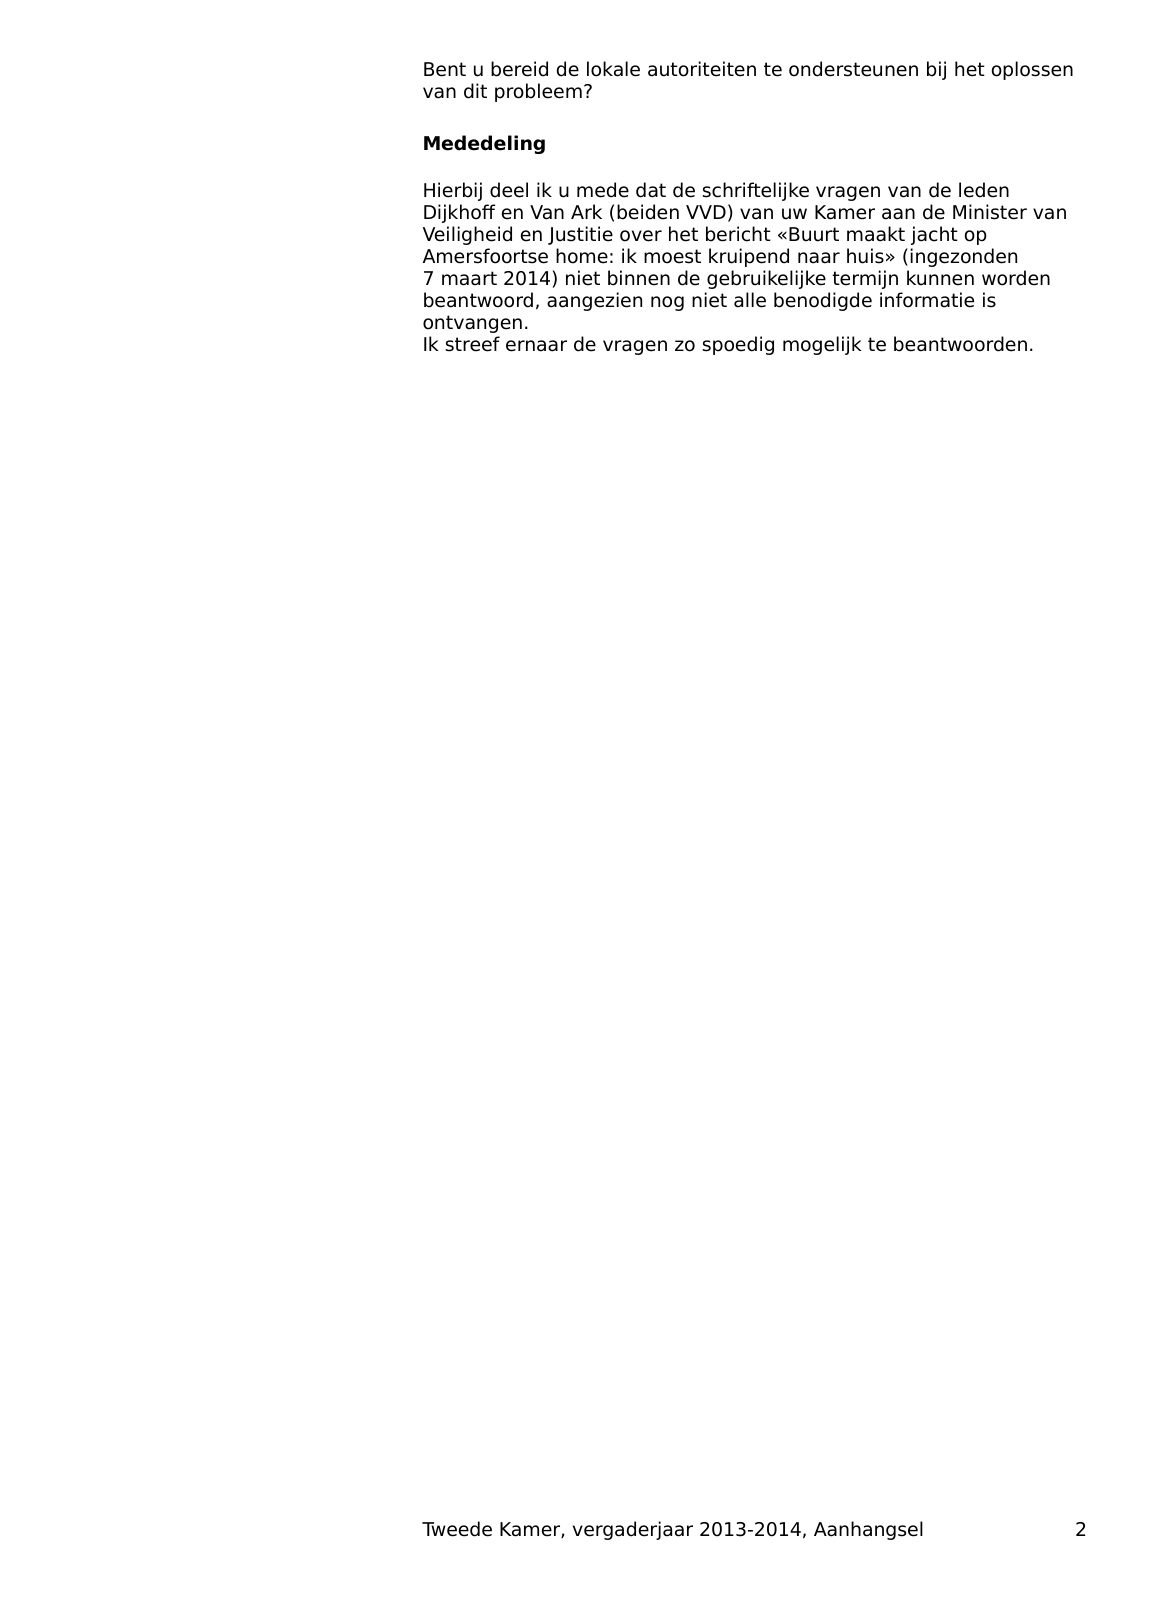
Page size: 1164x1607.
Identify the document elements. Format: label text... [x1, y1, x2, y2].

subtitle Mededeling [422, 133, 1087, 155]
text Bent u bereid de lokale autoriteiten te ondersteunen bij het oplossen van dit probleem? [422, 59, 1087, 103]
text Ik streef ernaar de vragen zo spoedig mogelijk te beantwoorden. [422, 334, 1087, 356]
text Hierbij deel ik u mede dat de schriftelijke vragen van de leden Dijkhoff en Van Ark (beiden VVD) van uw Kamer aan de Minister van Veiligheid en Justitie over het bericht «Buurt maakt jacht op Amersfoortse home: ik moest kruipend naar huis» (ingezonden 7 maart 2014) niet binnen de gebruikelijke termijn kunnen worden beantwoord, aangezien nog niet alle benodigde informatie is ontvangen. [422, 180, 1087, 334]
